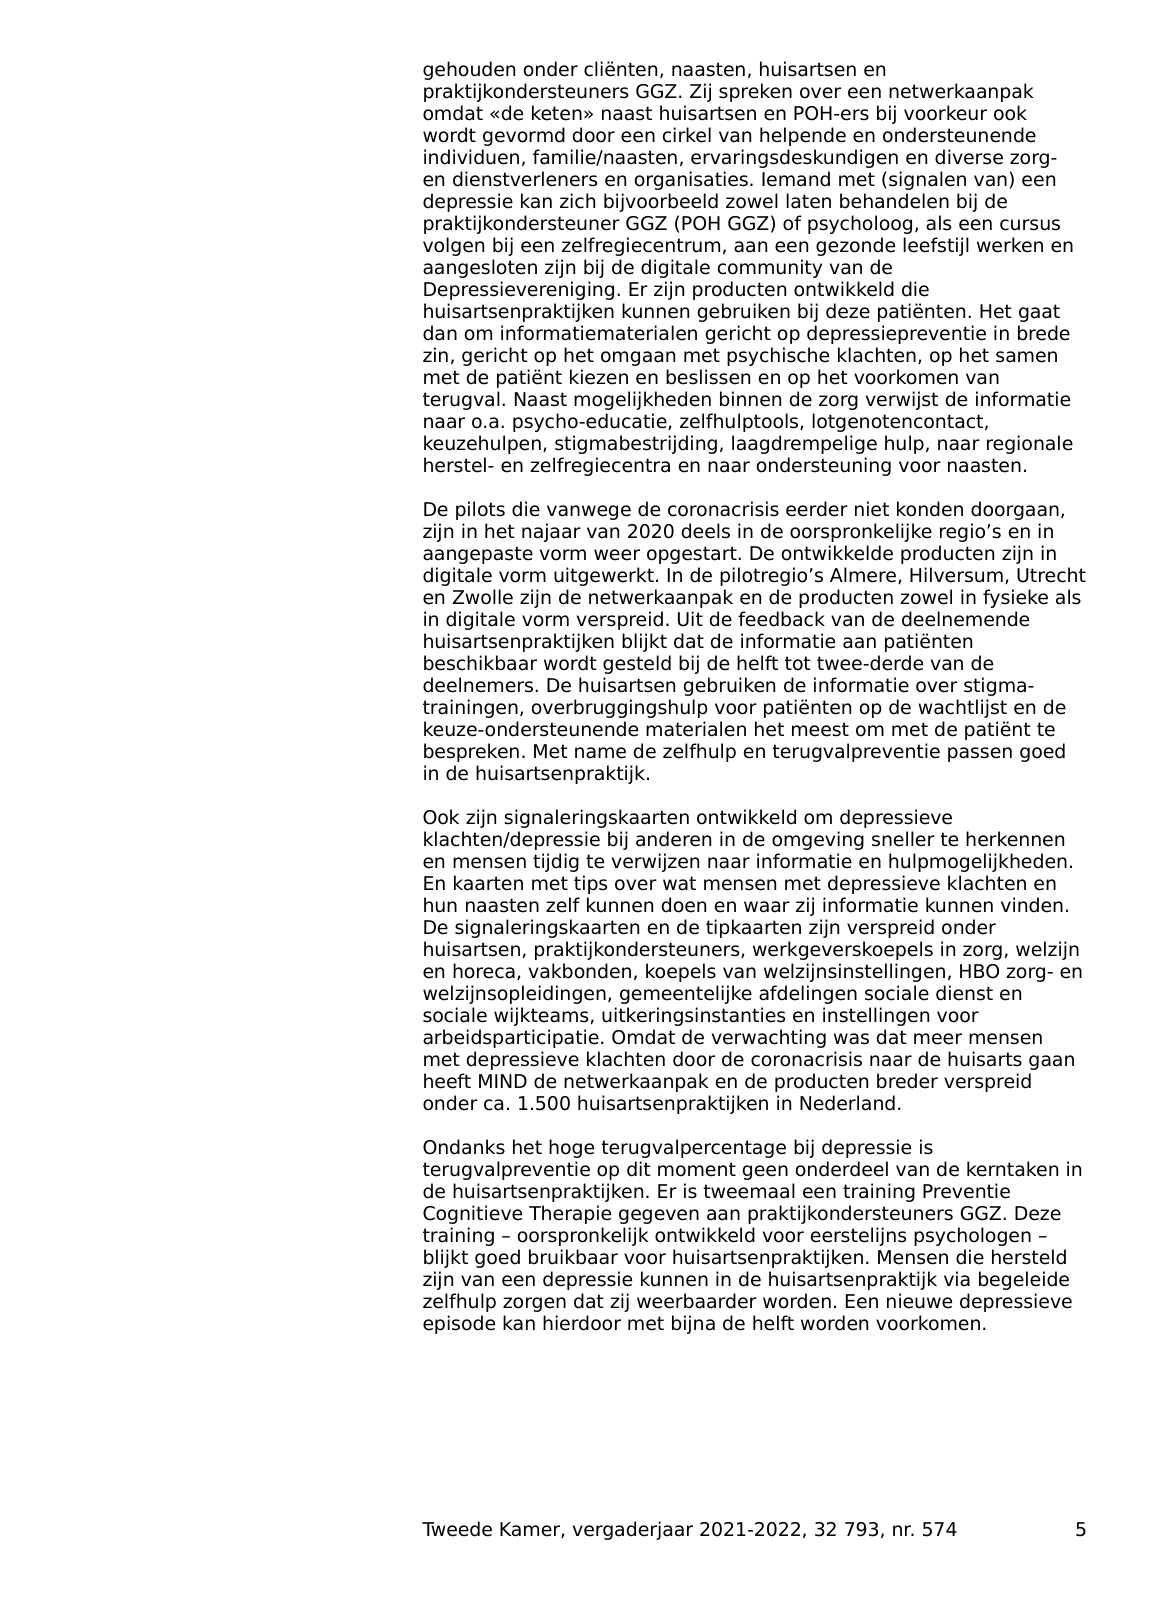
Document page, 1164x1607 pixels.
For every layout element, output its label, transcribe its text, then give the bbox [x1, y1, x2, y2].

text De pilots die vanwege de coronacrisis eerder niet konden doorgaan, zijn in het najaar van 2020 deels in de oorspronkelijke regio’s en in aangepaste vorm weer opgestart. De ontwikkelde producten zijn in digitale vorm uitgewerkt. In de pilotregio’s Almere, Hilversum, Utrecht en Zwolle zijn de netwerkaanpak en de producten zowel in fysieke als in digitale vorm verspreid. Uit de feedback van de deelnemende huisartsenpraktijken blijkt dat de informatie aan patiënten beschikbaar wordt gesteld bij de helft tot twee-derde van de deelnemers. De huisartsen gebruiken de informatie over stigma-trainingen, overbruggingshulp voor patiënten op de wachtlijst en de keuze-ondersteunende materialen het meest om met de patiënt te bespreken. Met name de zelfhulp en terugvalpreventie passen goed in de huisartsenpraktijk. [422, 499, 1087, 784]
text Ook zijn signaleringskaarten ontwikkeld om depressieve klachten/depressie bij anderen in de omgeving sneller te herkennen en mensen tijdig te verwijzen naar informatie en hulpmogelijkheden. En kaarten met tips over wat mensen met depressieve klachten en hun naasten zelf kunnen doen en waar zij informatie kunnen vinden. De signaleringskaarten en de tipkaarten zijn verspreid onder huisartsen, praktijkondersteuners, werkgeverskoepels in zorg, welzijn en horeca, vakbonden, koepels van welzijnsinstellingen, HBO zorg- en welzijnsopleidingen, gemeentelijke afdelingen sociale dienst en sociale wijkteams, uitkeringsinstanties en instellingen voor arbeidsparticipatie. Omdat de verwachting was dat meer mensen met depressieve klachten door de coronacrisis naar de huisarts gaan heeft MIND de netwerkaanpak en de producten breder verspreid onder ca. 1.500 huisartsenpraktijken in Nederland. [422, 807, 1087, 1114]
text Ondanks het hoge terugvalpercentage bij depressie is terugvalpreventie op dit moment geen onderdeel van de kerntaken in de huisartsenpraktijken. Er is tweemaal een training Preventie Cognitieve Therapie gegeven aan praktijkondersteuners GGZ. Deze training – oorspronkelijk ontwikkeld voor eerstelijns psychologen – blijkt goed bruikbaar voor huisartsenpraktijken. Mensen die hersteld zijn van een depressie kunnen in de huisartsenpraktijk via begeleide zelfhulp zorgen dat zij weerbaarder worden. Een nieuwe depressieve episode kan hierdoor met bijna de helft worden voorkomen. [422, 1137, 1087, 1334]
text gehouden onder cliënten, naasten, huisartsen en praktijkondersteuners GGZ. Zij spreken over een netwerkaanpak omdat «de keten» naast huisartsen en POH-ers bij voorkeur ook wordt gevormd door een cirkel van helpende en ondersteunende individuen, familie/naasten, ervaringsdeskundigen en diverse zorg- en dienstverleners en organisaties. Iemand met (signalen van) een depressie kan zich bijvoorbeeld zowel laten behandelen bij de praktijkondersteuner GGZ (POH GGZ) of psycholoog, als een cursus volgen bij een zelfregiecentrum, aan een gezonde leefstijl werken en aangesloten zijn bij de digitale community van de Depressievereniging. Er zijn producten ontwikkeld die huisartsenpraktijken kunnen gebruiken bij deze patiënten. Het gaat dan om informatiematerialen gericht op depressiepreventie in brede zin, gericht op het omgaan met psychische klachten, op het samen met de patiënt kiezen en beslissen en op het voorkomen van terugval. Naast mogelijkheden binnen de zorg verwijst de informatie naar o.a. psycho-educatie, zelfhulptools, lotgenotencontact, keuzehulpen, stigmabestrijding, laagdrempelige hulp, naar regionale herstel- en zelfregiecentra en naar ondersteuning voor naasten. [422, 59, 1087, 477]
